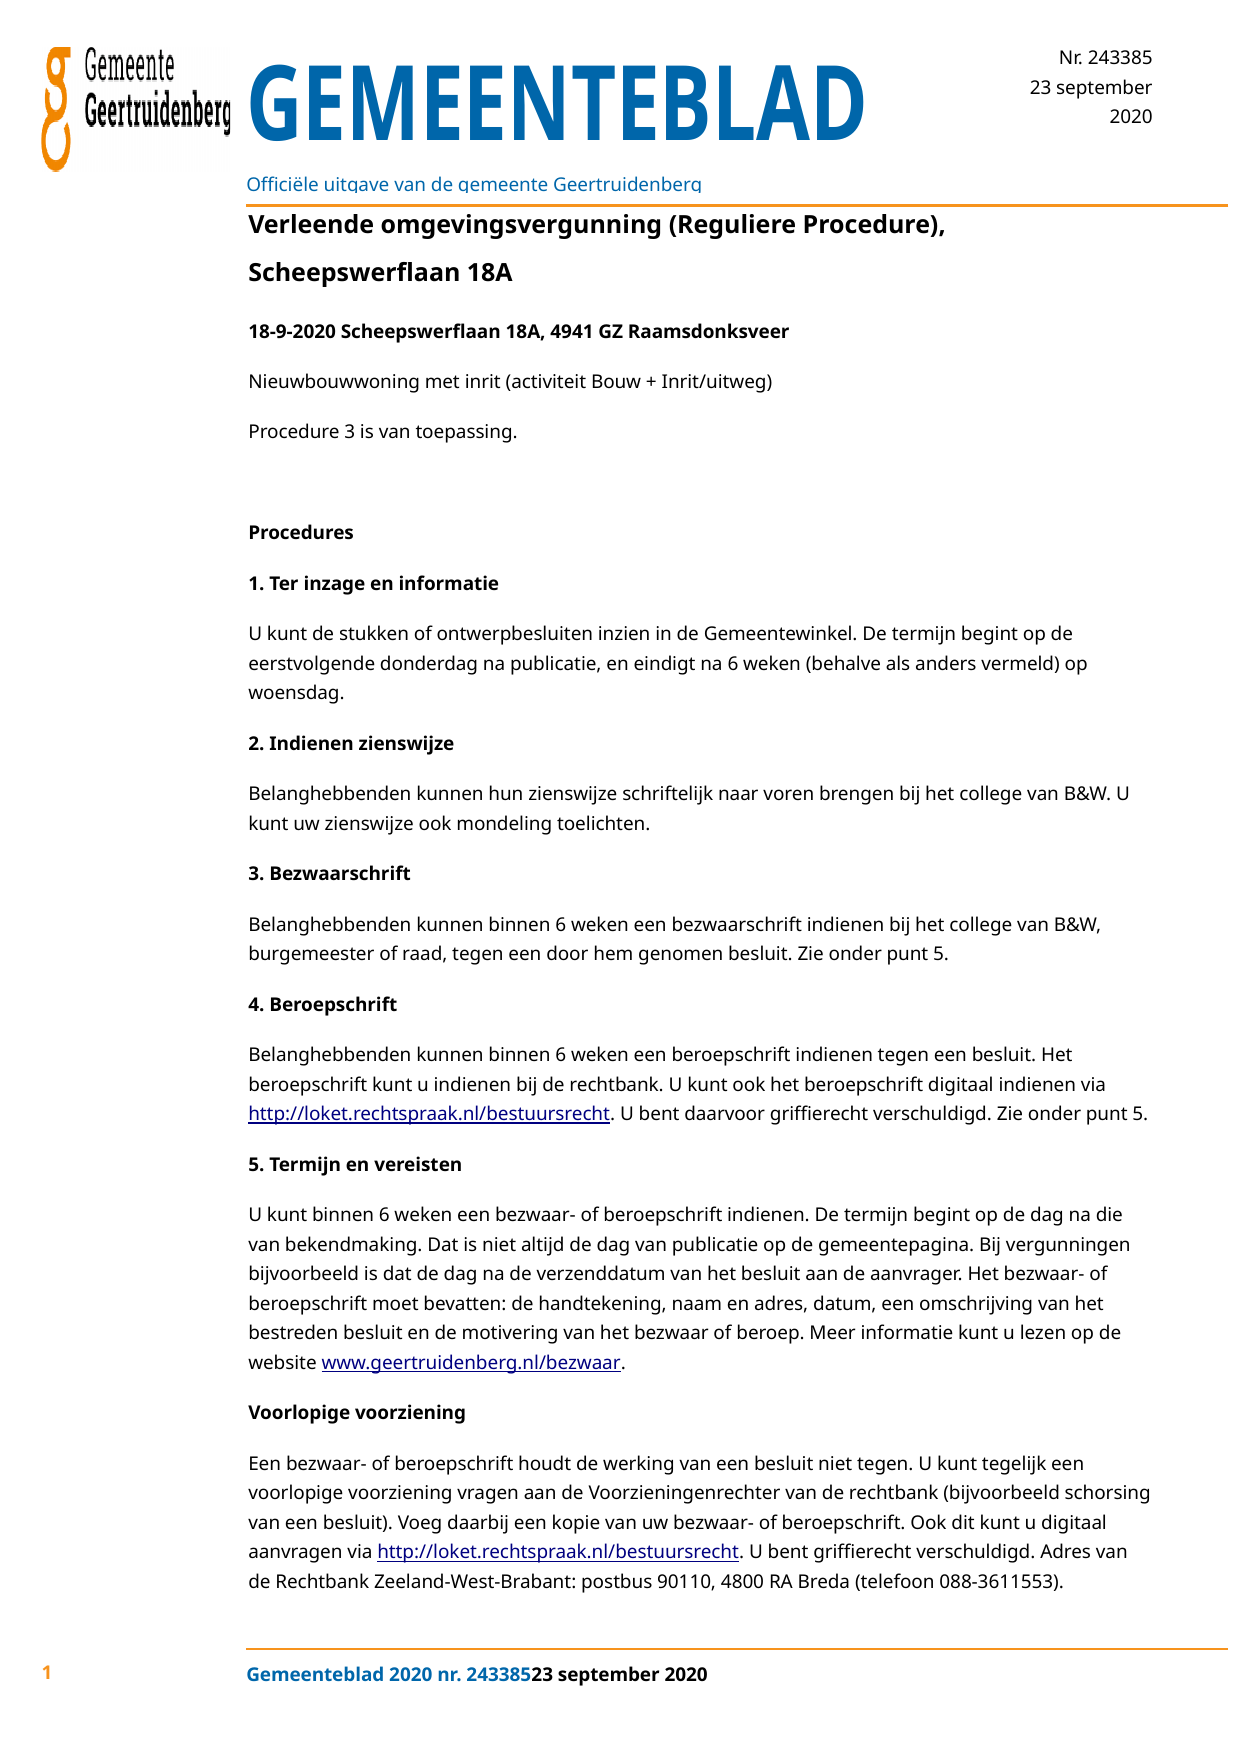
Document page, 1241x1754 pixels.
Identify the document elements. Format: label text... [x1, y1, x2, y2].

text 18-9-2020 Scheepswerflaan 18A, 4941 GZ Raamsdonksveer [248, 318, 1152, 344]
text 5. Termijn en vereisten [248, 1151, 1152, 1177]
text U kunt de stukken of ontwerpbesluiten inzien in de Gemeentewinkel. De termijn begint op de eerstvolgende donderdag na publicatie, en eindigt na 6 weken (behalve als anders vermeld) op woensdag. [248, 620, 1152, 705]
text Procedure 3 is van toepassing. [248, 419, 1152, 444]
text 2. Indienen zienswijze [248, 730, 1152, 756]
text Verleende omgevingsvergunning (Reguliere Procedure), Scheepswerflaan 18A [248, 207, 1152, 288]
text Nieuwbouwwoning met inrit (activiteit Bouw + Inrit/uitweg) [248, 368, 1152, 394]
picture [41, 47, 231, 172]
text Belanghebbenden kunnen hun zienswijze schriftelijk naar voren brengen bij het college van B&W. U kunt uw zienswijze ook mondeling toelichten. [248, 780, 1152, 836]
text Belanghebbenden kunnen binnen 6 weken een bezwaarschrift indienen bij het college van B&W, burgemeester of raad, tegen een door hem genomen besluit. Zie onder punt 5. [248, 911, 1152, 966]
text Belanghebbenden kunnen binnen 6 weken een beroepschrift indienen tegen een besluit. Het beroepschrift kunt u indienen bij de rechtbank. U kunt ook het beroepschrift digitaal indienen via http://loket.rechtspraak.nl/bestuursrecht. U bent daarvoor griffierecht verschuldigd. Zie onder punt 5. [248, 1041, 1152, 1126]
text Voorlopige voorziening [248, 1399, 1152, 1425]
text 4. Beroepschrift [248, 991, 1152, 1017]
text Een bezwaar- of beroepschrift houdt de werking van een besluit niet tegen. U kunt tegelijk een voorlopige voorziening vragen aan de Voorzieningenrechter van de rechtbank (bijvoorbeeld schorsing van een besluit). Voeg daarbij een kopie van uw bezwaar- of beroepschrift. Ook dit kunt u digitaal aanvragen via http://loket.rechtspraak.nl/bestuursrecht. U bent griffierecht verschuldigd. Adres van de Rechtbank Zeeland-West-Brabant: postbus 90110, 4800 RA Breda (telefoon 088-3611553). [248, 1450, 1152, 1594]
text U kunt binnen 6 weken een bezwaar- of beroepschrift indienen. De termijn begint op de dag na die van bekendmaking. Dat is niet altijd de dag van publicatie op de gemeentepagina. Bij vergunningen bijvoorbeeld is dat de dag na de verzenddatum van het besluit aan de aanvrager. Het bezwaar- of beroepschrift moet bevatten: de handtekening, naam en adres, datum, een omschrijving van het bestreden besluit en de motivering van het bezwaar of beroep. Meer informatie kunt u lezen op de website www.geertruidenberg.nl/bezwaar. [248, 1201, 1152, 1375]
text 1. Ter inzage en informatie [248, 570, 1152, 596]
text Procedures [248, 519, 1152, 545]
text 3. Bezwaarschrift [248, 860, 1152, 886]
